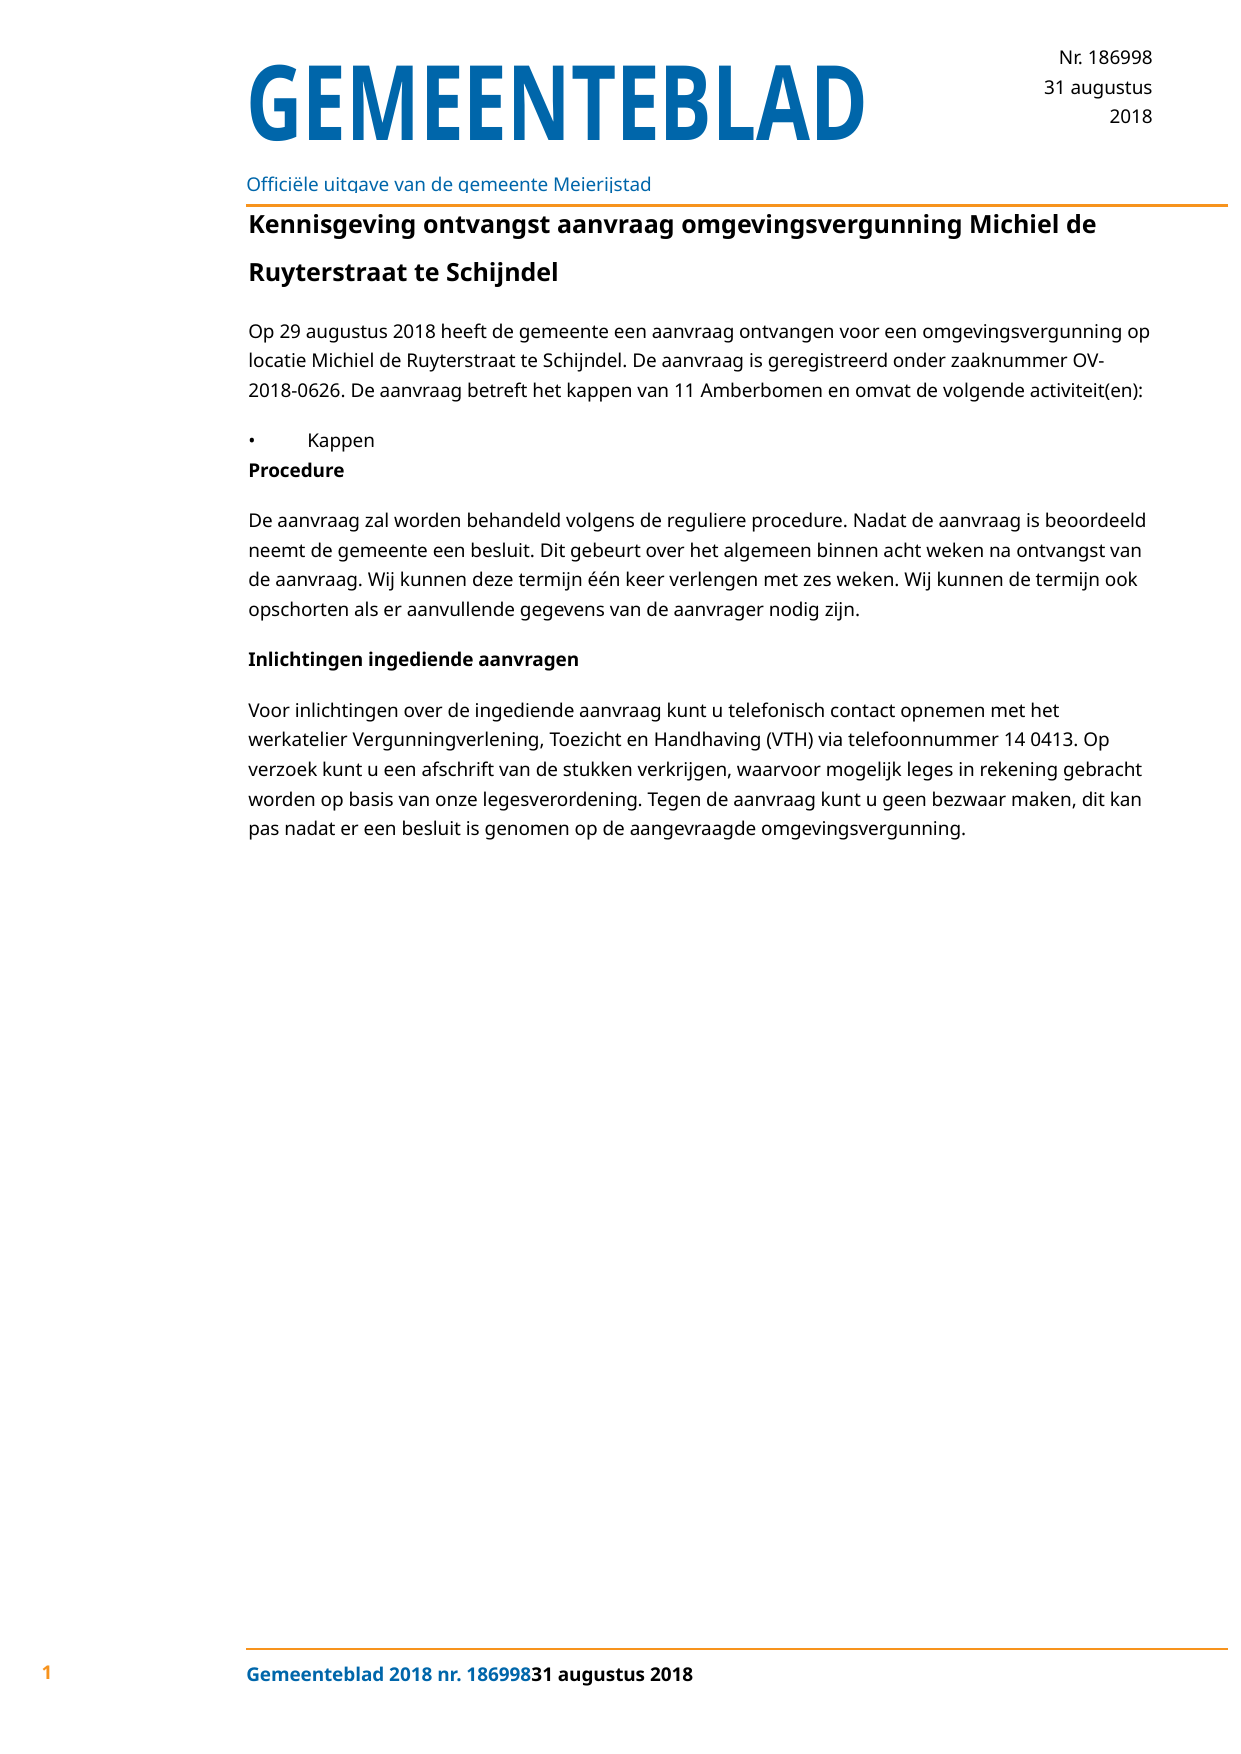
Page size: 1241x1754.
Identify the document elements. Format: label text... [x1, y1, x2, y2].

picture [41, 47, 231, 172]
text Kennisgeving ontvangst aanvraag omgevingsvergunning Michiel de Ruyterstraat te Schijndel [248, 207, 1152, 288]
text Voor inlichtingen over de ingediende aanvraag kunt u telefonisch contact opnemen met het werkatelier Vergunningverlening, Toezicht en Handhaving (VTH) via telefoonnummer 14 0413. Op verzoek kunt u een afschrift van de stukken verkrijgen, waarvoor mogelijk leges in rekening gebracht worden op basis van onze legesverordening. Tegen de aanvraag kunt u geen bezwaar maken, dit kan pas nadat er een besluit is genomen op de aangevraagde omgevingsvergunning. [248, 697, 1152, 841]
text Inlichtingen ingediende aanvragen [248, 647, 1152, 672]
list Kappen [248, 427, 1152, 453]
text Op 29 augustus 2018 heeft de gemeente een aanvraag ontvangen voor een omgevingsvergunning op locatie Michiel de Ruyterstraat te Schijndel. De aanvraag is geregistreerd onder zaaknummer OV-2018-0626. De aanvraag betreft het kappen van 11 Amberbomen en omvat de volgende activiteit(en): [248, 318, 1152, 403]
text De aanvraag zal worden behandeld volgens de reguliere procedure. Nadat de aanvraag is beoordeeld neemt de gemeente een besluit. Dit gebeurt over het algemeen binnen acht weken na ontvangst van de aanvraag. Wij kunnen deze termijn één keer verlengen met zes weken. Wij kunnen de termijn ook opschorten als er aanvullende gegevens van de aanvrager nodig zijn. [248, 507, 1152, 622]
text Procedure [248, 457, 1152, 483]
